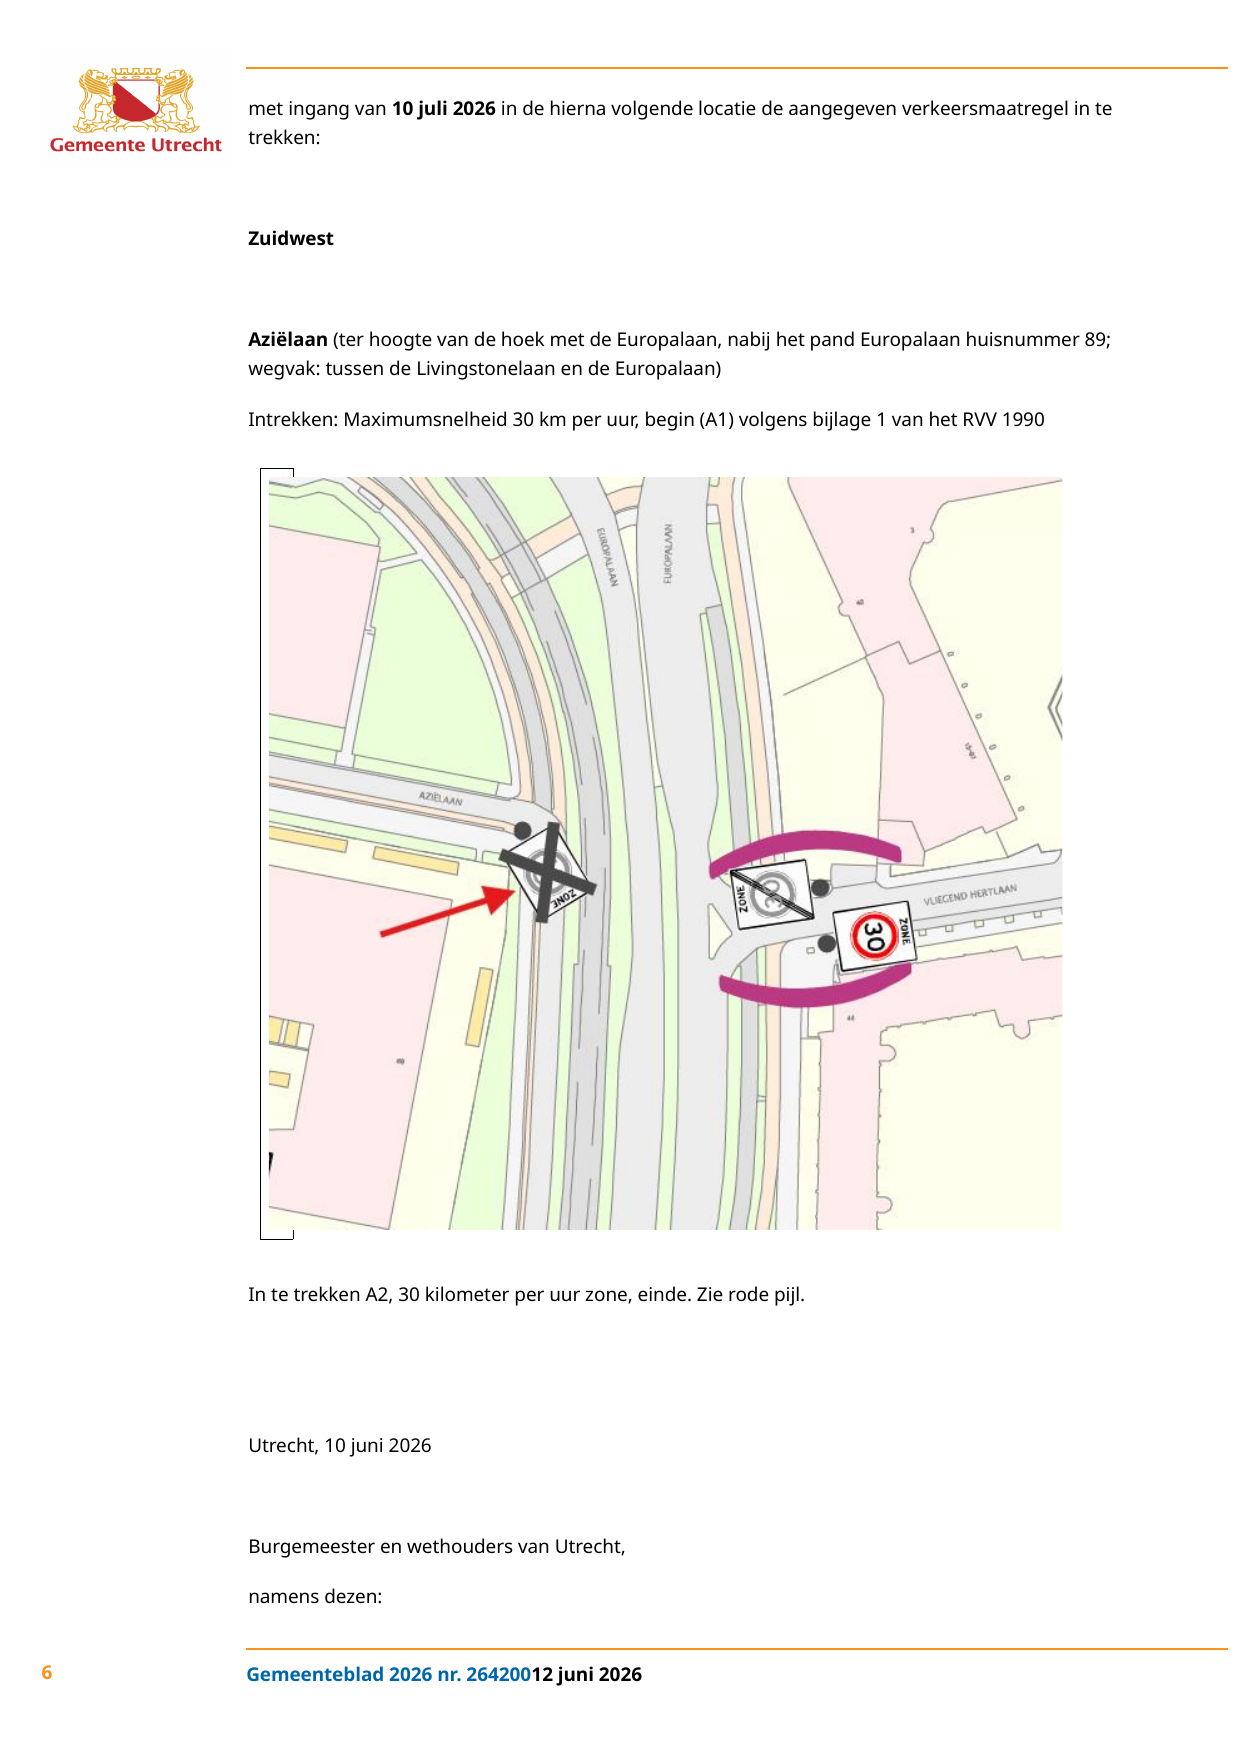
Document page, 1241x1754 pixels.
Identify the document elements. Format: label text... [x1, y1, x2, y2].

text Intrekken: Maximumsnelheid 30 km per uur, begin (A1) volgens bijlage 1 van het RVV 1990 [248, 406, 1152, 432]
text namens dezen: [248, 1583, 1152, 1609]
text Utrecht, 10 juni 2026 [248, 1432, 1152, 1458]
text Zuidwest [248, 225, 1152, 251]
picture [41, 47, 231, 172]
text Aziëlaan (ter hoogte van de hoek met de Europalaan, nabij het pand Europalaan huisnummer 89; wegvak: tussen de Livingstonelaan en de Europalaan) [248, 326, 1152, 381]
text In te trekken A2, 30 kilometer per uur zone, einde. Zie rode pijl. [248, 1281, 1152, 1307]
text met ingang van 10 juli 2026 in de hierna volgende locatie de aangegeven verkeersmaatregel in te trekken: [248, 95, 1152, 150]
text Burgemeester en wethouders van Utrecht, [248, 1533, 1152, 1559]
picture [268, 477, 1063, 1230]
